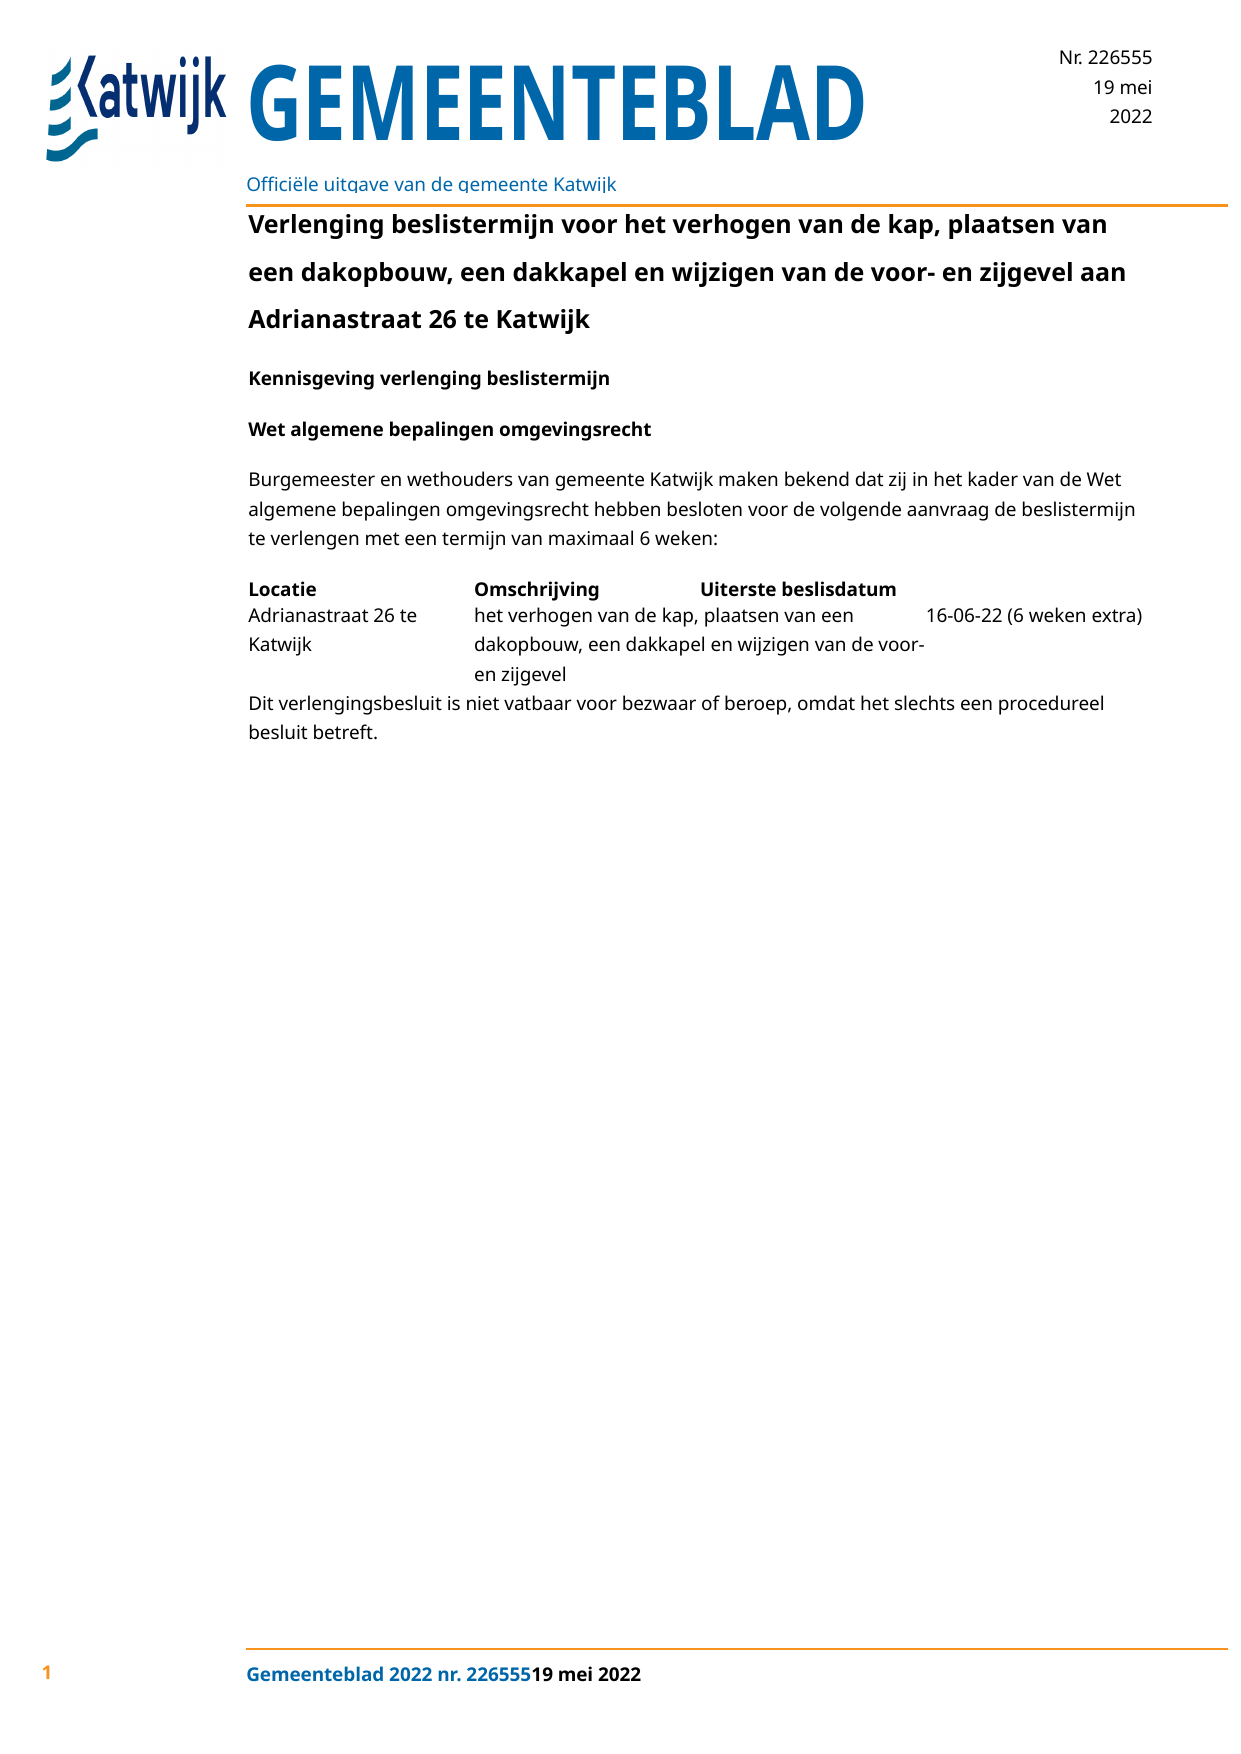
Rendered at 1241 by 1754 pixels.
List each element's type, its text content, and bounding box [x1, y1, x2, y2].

text Wet algemene bepalingen omgevingsrecht [248, 416, 1152, 442]
table_header Locatie [248, 576, 474, 602]
text Burgemeester en wethouders van gemeente Katwijk maken bekend dat zij in het kader van de Wet algemene bepalingen omgevingsrecht hebben besloten voor de volgende aanvraag de beslistermijn te verlengen met een termijn van maximaal 6 weken: [248, 466, 1152, 551]
table_cell Adrianastraat 26 te Katwijk [248, 602, 474, 687]
table_cell het verhogen van de kap, plaatsen van een dakopbouw, een dakkapel en wijzigen van de voor- en zijgevel [474, 602, 926, 687]
picture [41, 47, 231, 172]
table_header Uiterste beslisdatum [700, 576, 1152, 602]
table_cell 16-06-22 (6 weken extra) [926, 602, 1152, 687]
table_header Omschrijving [474, 576, 700, 602]
text Kennisgeving verlenging beslistermijn [248, 366, 1152, 391]
text Verlenging beslistermijn voor het verhogen van de kap, plaatsen van een dakopbouw, een dakkapel en wijzigen van de voor- en zijgevel aan Adrianastraat 26 te Katwijk [248, 207, 1152, 336]
text Dit verlengingsbesluit is niet vatbaar voor bezwaar of beroep, omdat het slechts een procedureel besluit betreft. [248, 690, 1152, 745]
